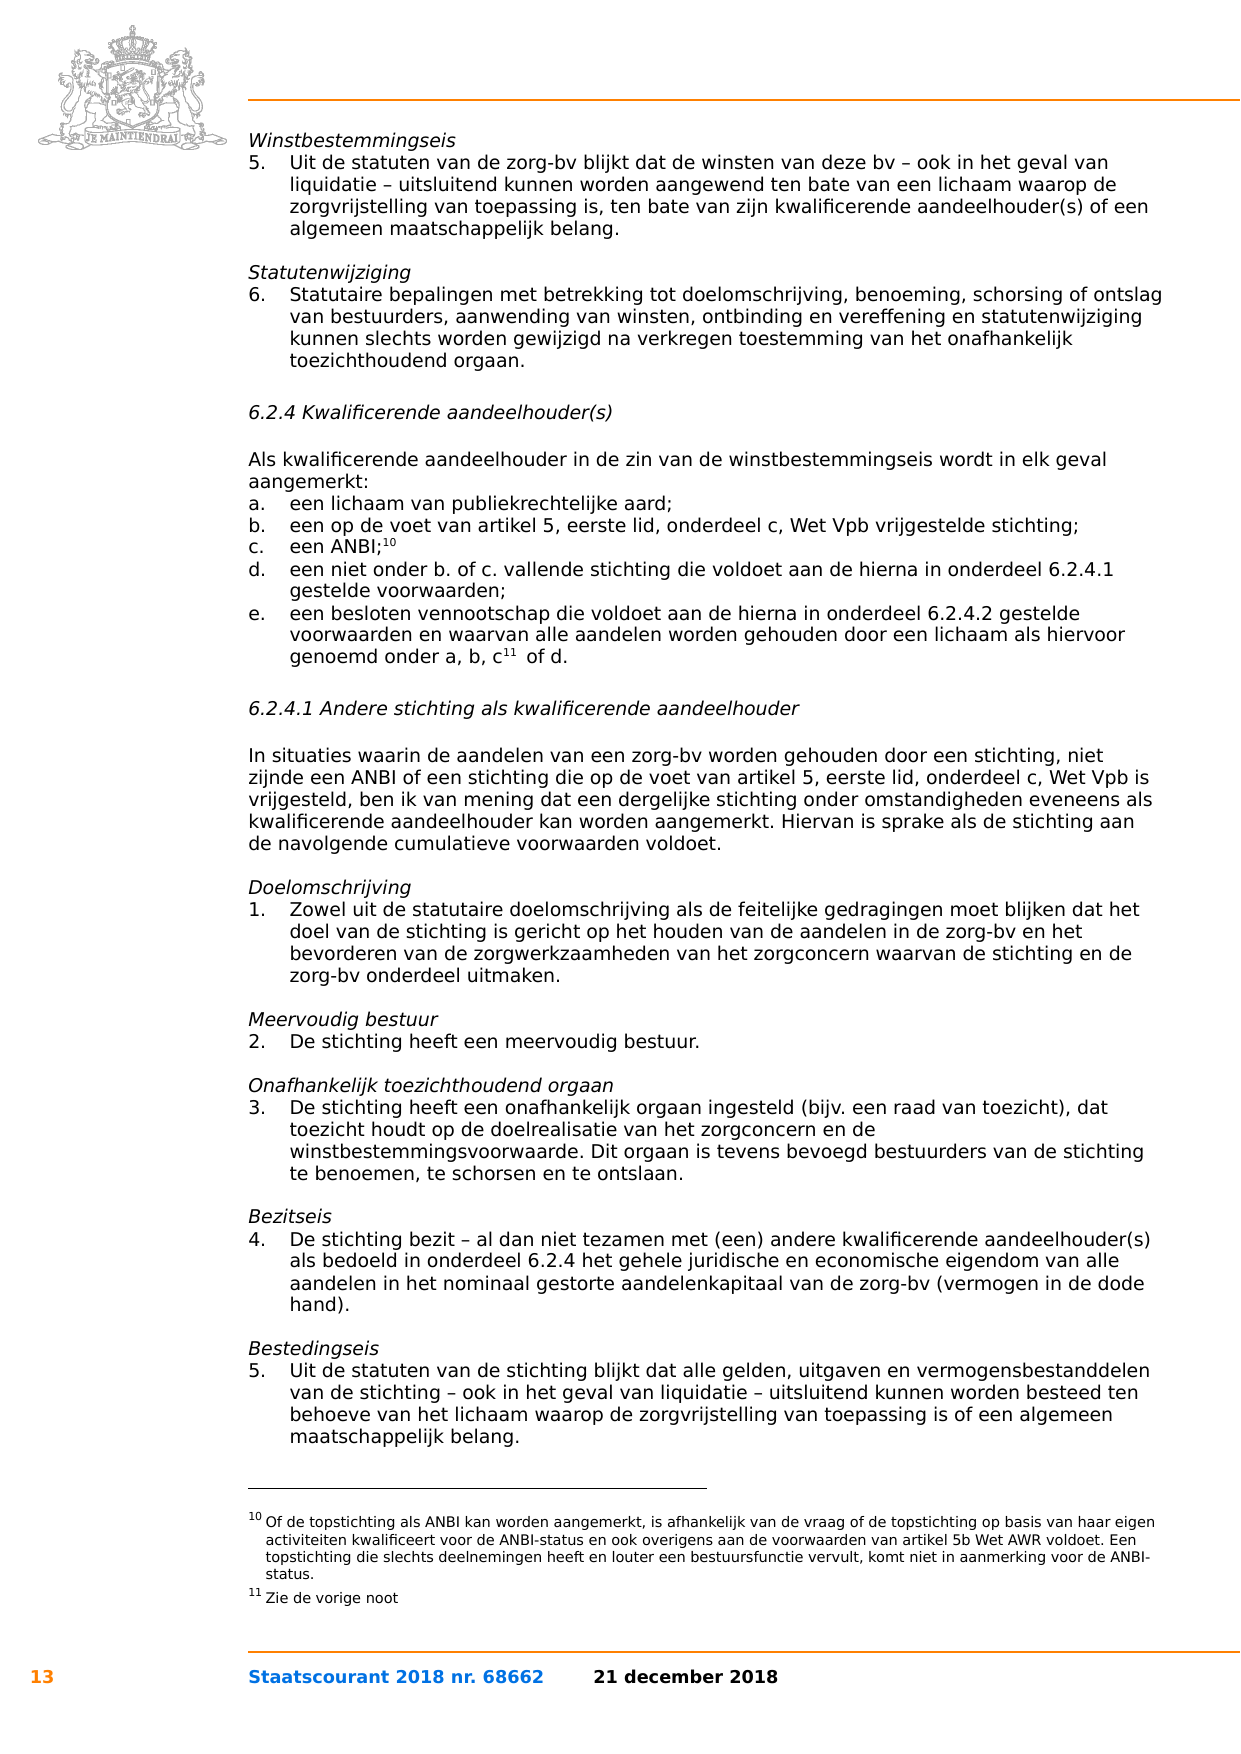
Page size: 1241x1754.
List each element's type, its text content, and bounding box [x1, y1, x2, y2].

picture [38, 25, 227, 150]
subtitle 6.2.4 Kwalificerende aandeelhouder(s) [248, 402, 1163, 423]
subtitle Bestedingseis [248, 1338, 1163, 1360]
text c. een ANBI; [248, 536, 1163, 558]
text d. een niet onder b. of c. vallende stichting die voldoet aan de hierna in onderdeel 6.2.4.1 gestelde voorwaarden; [248, 558, 1163, 602]
text 5. Uit de statuten van de zorg-bv blijkt dat de winsten van deze bv – ook in het geval van liquidatie – uitsluitend kunnen worden aangewend ten bate van een lichaam waarop de zorgvrijstelling van toepassing is, ten bate van zijn kwalificerende aandeelhouder(s) of een algemeen maatschappelijk belang. [248, 152, 1163, 240]
text Of de topstichting als ANBI kan worden aangemerkt, is afhankelijk van de vraag of de topstichting op basis van haar eigen activiteiten kwalificeert voor de ANBI-status en ook overigens aan de voorwaarden van artikel 5b Wet AWR voldoet. Een topstichting die slechts deelnemingen heeft en louter een bestuursfunctie vervult, komt niet in aanmerking voor de ANBI-status. [248, 1510, 1163, 1583]
text e. een besloten vennootschap die voldoet aan de hierna in onderdeel 6.2.4.2 gestelde voorwaarden en waarvan alle aandelen worden gehouden door een lichaam als hiervoor genoemd onder a, b, c of d. [248, 602, 1163, 668]
text 5. Uit de statuten van de stichting blijkt dat alle gelden, uitgaven en vermogensbestanddelen van de stichting – ook in het geval van liquidatie – uitsluitend kunnen worden besteed ten behoeve van het lichaam waarop de zorgvrijstelling van toepassing is of een algemeen maatschappelijk belang. [248, 1360, 1163, 1448]
subtitle Doelomschrijving [248, 877, 1163, 899]
subtitle Meervoudig bestuur [248, 1009, 1163, 1031]
text a. een lichaam van publiekrechtelijke aard; [248, 492, 1163, 514]
text 1. Zowel uit de statutaire doelomschrijving als de feitelijke gedragingen moet blijken dat het doel van de stichting is gericht op het houden van de aandelen in de zorg-bv en het bevorderen van de zorgwerkzaamheden van het zorgconcern waarvan de stichting en de zorg-bv onderdeel uitmaken. [248, 899, 1163, 987]
subtitle Bezitseis [248, 1206, 1163, 1228]
subtitle 6.2.4.1 Andere stichting als kwalificerende aandeelhouder [248, 698, 1163, 720]
text b. een op de voet van artikel 5, eerste lid, onderdeel c, Wet Vpb vrijgestelde stichting; [248, 514, 1163, 536]
text Als kwalificerende aandeelhouder in de zin van de winstbestemmingseis wordt in elk geval aangemerkt: [248, 448, 1163, 492]
subtitle Statutenwijziging [248, 262, 1163, 284]
subtitle Onafhankelijk toezichthoudend orgaan [248, 1075, 1163, 1097]
subtitle Winstbestemmingseis [248, 130, 1163, 152]
text 6. Statutaire bepalingen met betrekking tot doelomschrijving, benoeming, schorsing of ontslag van bestuurders, aanwending van winsten, ontbinding en vereffening en statutenwijziging kunnen slechts worden gewijzigd na verkregen toestemming van het onafhankelijk toezichthoudend orgaan. [248, 284, 1163, 372]
text 2. De stichting heeft een meervoudig bestuur. [248, 1031, 1163, 1053]
text Zie de vorige noot [248, 1586, 1163, 1608]
text 3. De stichting heeft een onafhankelijk orgaan ingesteld (bijv. een raad van toezicht), dat toezicht houdt op de doelrealisatie van het zorgconcern en de winstbestemmingsvoorwaarde. Dit orgaan is tevens bevoegd bestuurders van de stichting te benoemen, te schorsen en te ontslaan. [248, 1097, 1163, 1184]
text In situaties waarin de aandelen van een zorg-bv worden gehouden door een stichting, niet zijnde een ANBI of een stichting die op de voet van artikel 5, eerste lid, onderdeel c, Wet Vpb is vrijgesteld, ben ik van mening dat een dergelijke stichting onder omstandigheden eveneens als kwalificerende aandeelhouder kan worden aangemerkt. Hiervan is sprake als de stichting aan de navolgende cumulatieve voorwaarden voldoet. [248, 745, 1163, 855]
text 4. De stichting bezit – al dan niet tezamen met (een) andere kwalificerende aandeelhouder(s) als bedoeld in onderdeel 6.2.4 het gehele juridische en economische eigendom van alle aandelen in het nominaal gestorte aandelenkapitaal van de zorg-bv (vermogen in de dode hand). [248, 1228, 1163, 1316]
